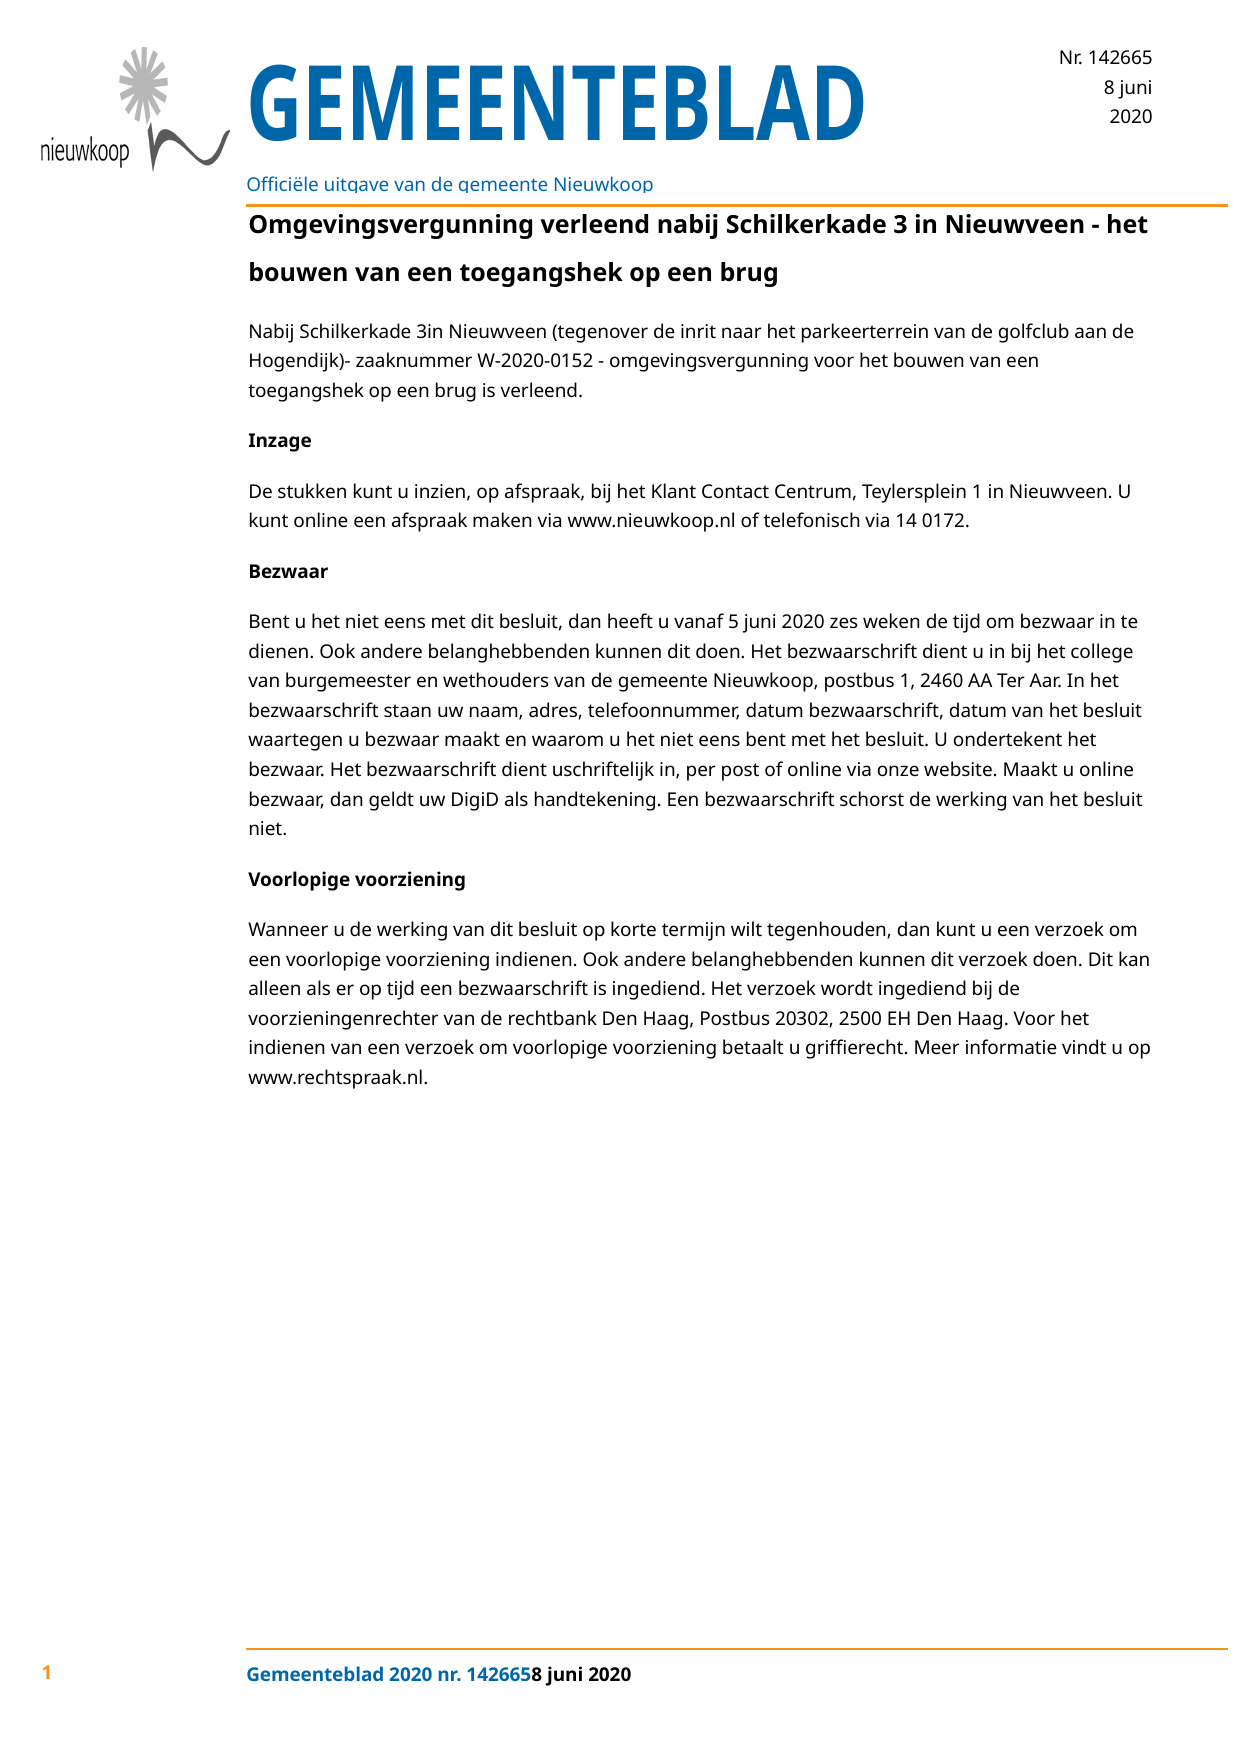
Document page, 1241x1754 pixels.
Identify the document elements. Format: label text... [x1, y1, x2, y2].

text Wanneer u de werking van dit besluit op korte termijn wilt tegenhouden, dan kunt u een verzoek om een voorlopige voorziening indienen. Ook andere belanghebbenden kunnen dit verzoek doen. Dit kan alleen als er op tijd een bezwaarschrift is ingediend. Het verzoek wordt ingediend bij de voorzieningenrechter van de rechtbank Den Haag, Postbus 20302, 2500 EH Den Haag. Voor het indienen van een verzoek om voorlopige voorziening betaalt u griffierecht. Meer informatie vindt u op www.rechtspraak.nl. [248, 916, 1152, 1090]
text Bezwaar [248, 558, 1152, 584]
text De stukken kunt u inzien, op afspraak, bij het Klant Contact Centrum, Teylersplein 1 in Nieuwveen. U kunt online een afspraak maken via www.nieuwkoop.nl of telefonisch via 14 0172. [248, 478, 1152, 533]
text Omgevingsvergunning verleend nabij Schilkerkade 3 in Nieuwveen - het bouwen van een toegangshek op een brug [248, 207, 1152, 288]
text Voorlopige voorziening [248, 866, 1152, 892]
text Inzage [248, 427, 1152, 453]
text Bent u het niet eens met dit besluit, dan heeft u vanaf 5 juni 2020 zes weken de tijd om bezwaar in te dienen. Ook andere belanghebbenden kunnen dit doen. Het bezwaarschrift dient u in bij het college van burgemeester en wethouders van de gemeente Nieuwkoop, postbus 1, 2460 AA Ter Aar. In het bezwaarschrift staan uw naam, adres, telefoonnummer, datum bezwaarschrift, datum van het besluit waartegen u bezwaar maakt en waarom u het niet eens bent met het besluit. U ondertekent het bezwaar. Het bezwaarschrift dient uschriftelijk in, per post of online via onze website. Maakt u online bezwaar, dan geldt uw DigiD als handtekening. Een bezwaarschrift schorst de werking van het besluit niet. [248, 608, 1152, 841]
picture [41, 47, 231, 172]
text Nabij Schilkerkade 3in Nieuwveen (tegenover de inrit naar het parkeerterrein van de golfclub aan de Hogendijk)- zaaknummer W-2020-0152 - omgevingsvergunning voor het bouwen van een toegangshek op een brug is verleend. [248, 318, 1152, 403]
